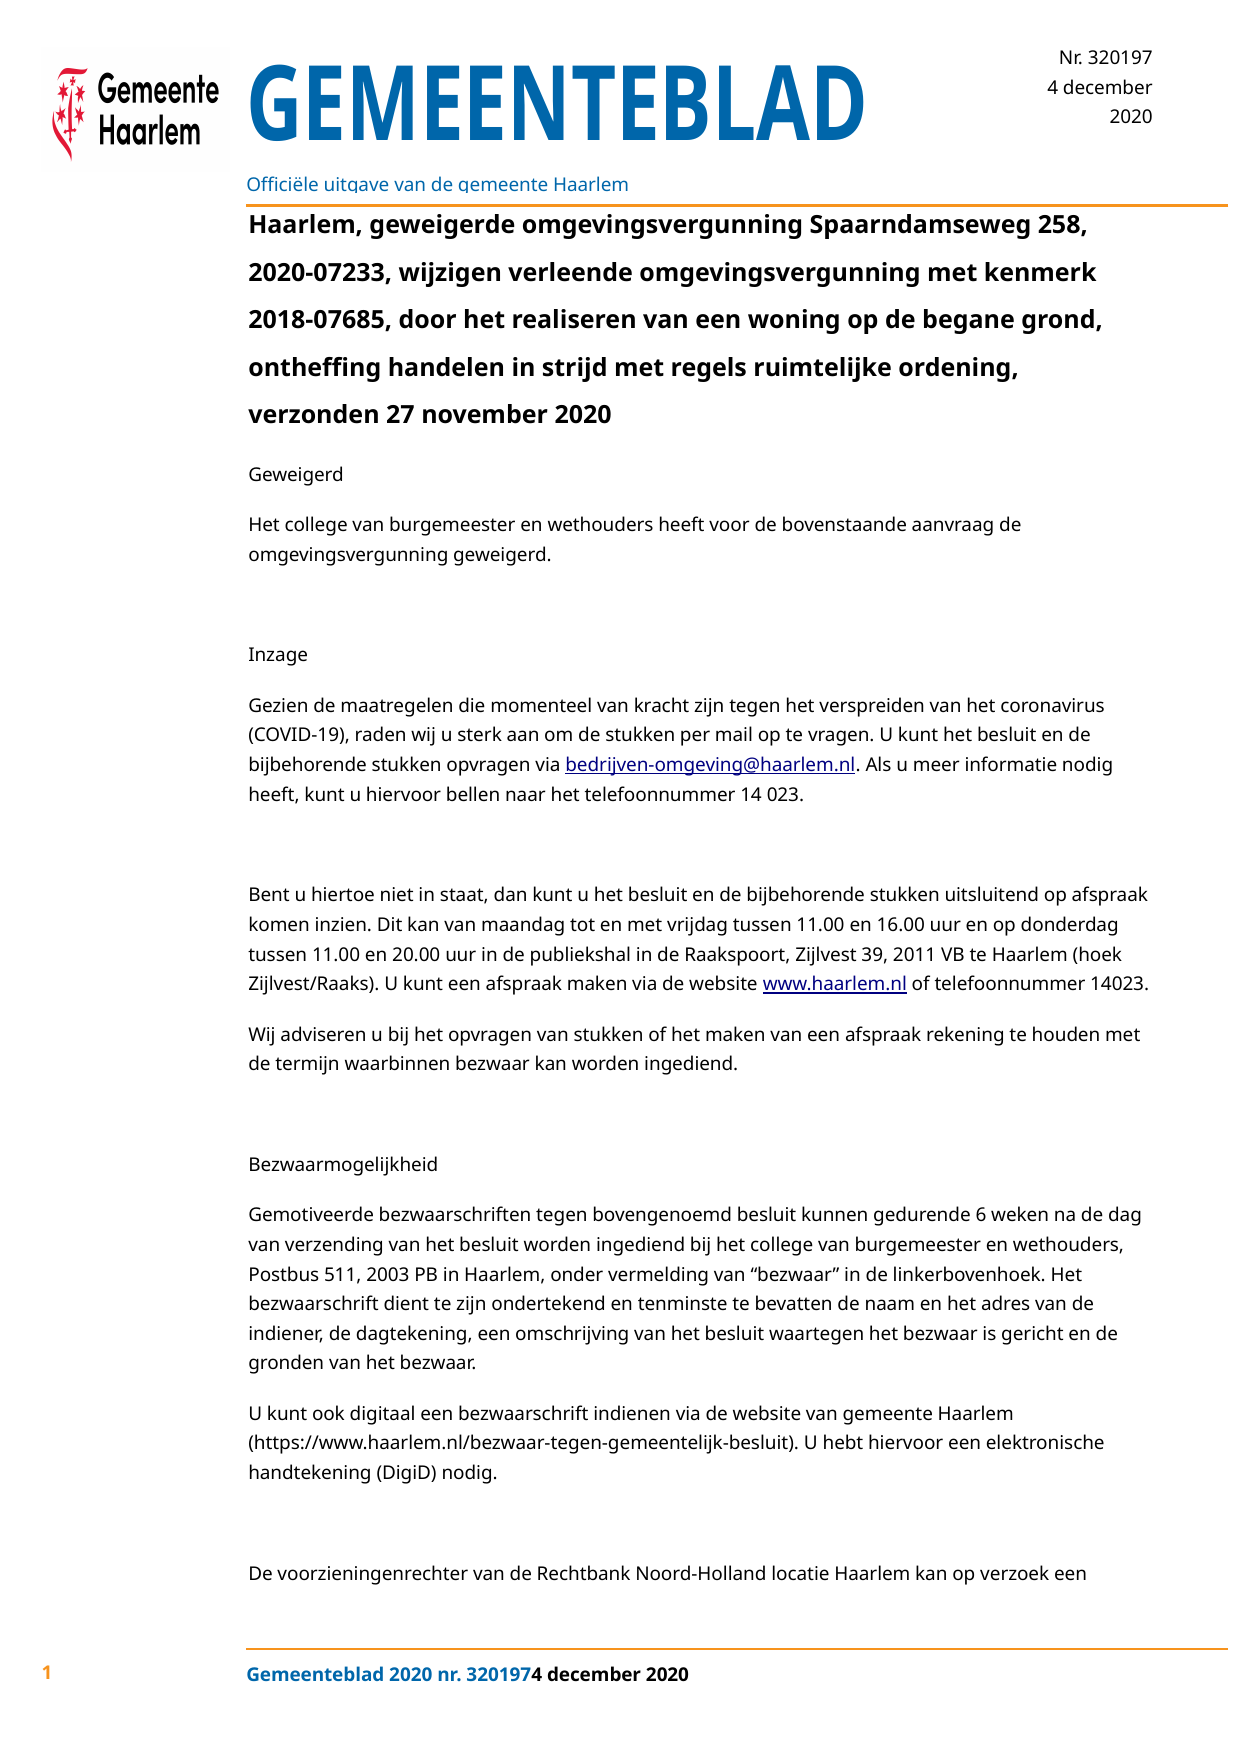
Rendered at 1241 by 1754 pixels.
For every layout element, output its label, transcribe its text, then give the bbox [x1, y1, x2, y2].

text Bezwaarmogelijkheid [248, 1151, 1152, 1177]
text Het college van burgemeester en wethouders heeft voor de bovenstaande aanvraag de omgevingsvergunning geweigerd. [248, 511, 1152, 566]
text Inzage [248, 642, 1152, 667]
text De voorzieningenrechter van de Rechtbank Noord-Holland locatie Haarlem kan op verzoek een [248, 1560, 1152, 1586]
text Gemotiveerde bezwaarschriften tegen bovengenoemd besluit kunnen gedurende 6 weken na de dag van verzending van het besluit worden ingediend bij het college van burgemeester en wethouders, Postbus 511, 2003 PB in Haarlem, onder vermelding van “bezwaar” in de linkerbovenhoek. Het bezwaarschrift dient te zijn ondertekend en tenminste te bevatten de naam en het adres van de indiener, de dagtekening, een omschrijving van het besluit waartegen het bezwaar is gericht en de gronden van het bezwaar. [248, 1202, 1152, 1375]
picture [41, 47, 231, 172]
text U kunt ook digitaal een bezwaarschrift indienen via de website van gemeente Haarlem (https://www.haarlem.nl/bezwaar-tegen-gemeentelijk-besluit). U hebt hiervoor een elektronische handtekening (DigiD) nodig. [248, 1400, 1152, 1485]
text Wij adviseren u bij het opvragen van stukken of het maken van een afspraak rekening te houden met de termijn waarbinnen bezwaar kan worden ingediend. [248, 1021, 1152, 1076]
text Geweigerd [248, 461, 1152, 486]
text Bent u hiertoe niet in staat, dan kunt u het besluit en de bijbehorende stukken uitsluitend op afspraak komen inzien. Dit kan van maandag tot en met vrijdag tussen 11.00 en 16.00 uur en op donderdag tussen 11.00 en 20.00 uur in de publiekshal in de Raakspoort, Zijlvest 39, 2011 VB te Haarlem (hoek Zijlvest/Raaks). U kunt een afspraak maken via de website www.haarlem.nl of telefoonnummer 14023. [248, 882, 1152, 996]
text Gezien de maatregelen die momenteel van kracht zijn tegen het verspreiden van het coronavirus (COVID-19), raden wij u sterk aan om de stukken per mail op te vragen. U kunt het besluit en de bijbehorende stukken opvragen via bedrijven-omgeving@haarlem.nl. Als u meer informatie nodig heeft, kunt u hiervoor bellen naar het telefoonnummer 14 023. [248, 692, 1152, 806]
text Haarlem, geweigerde omgevingsvergunning Spaarndamseweg 258, 2020-07233, wijzigen verleende omgevingsvergunning met kenmerk 2018-07685, door het realiseren van een woning op de begane grond, ontheffing handelen in strijd met regels ruimtelijke ordening, verzonden 27 november 2020 [248, 207, 1152, 431]
